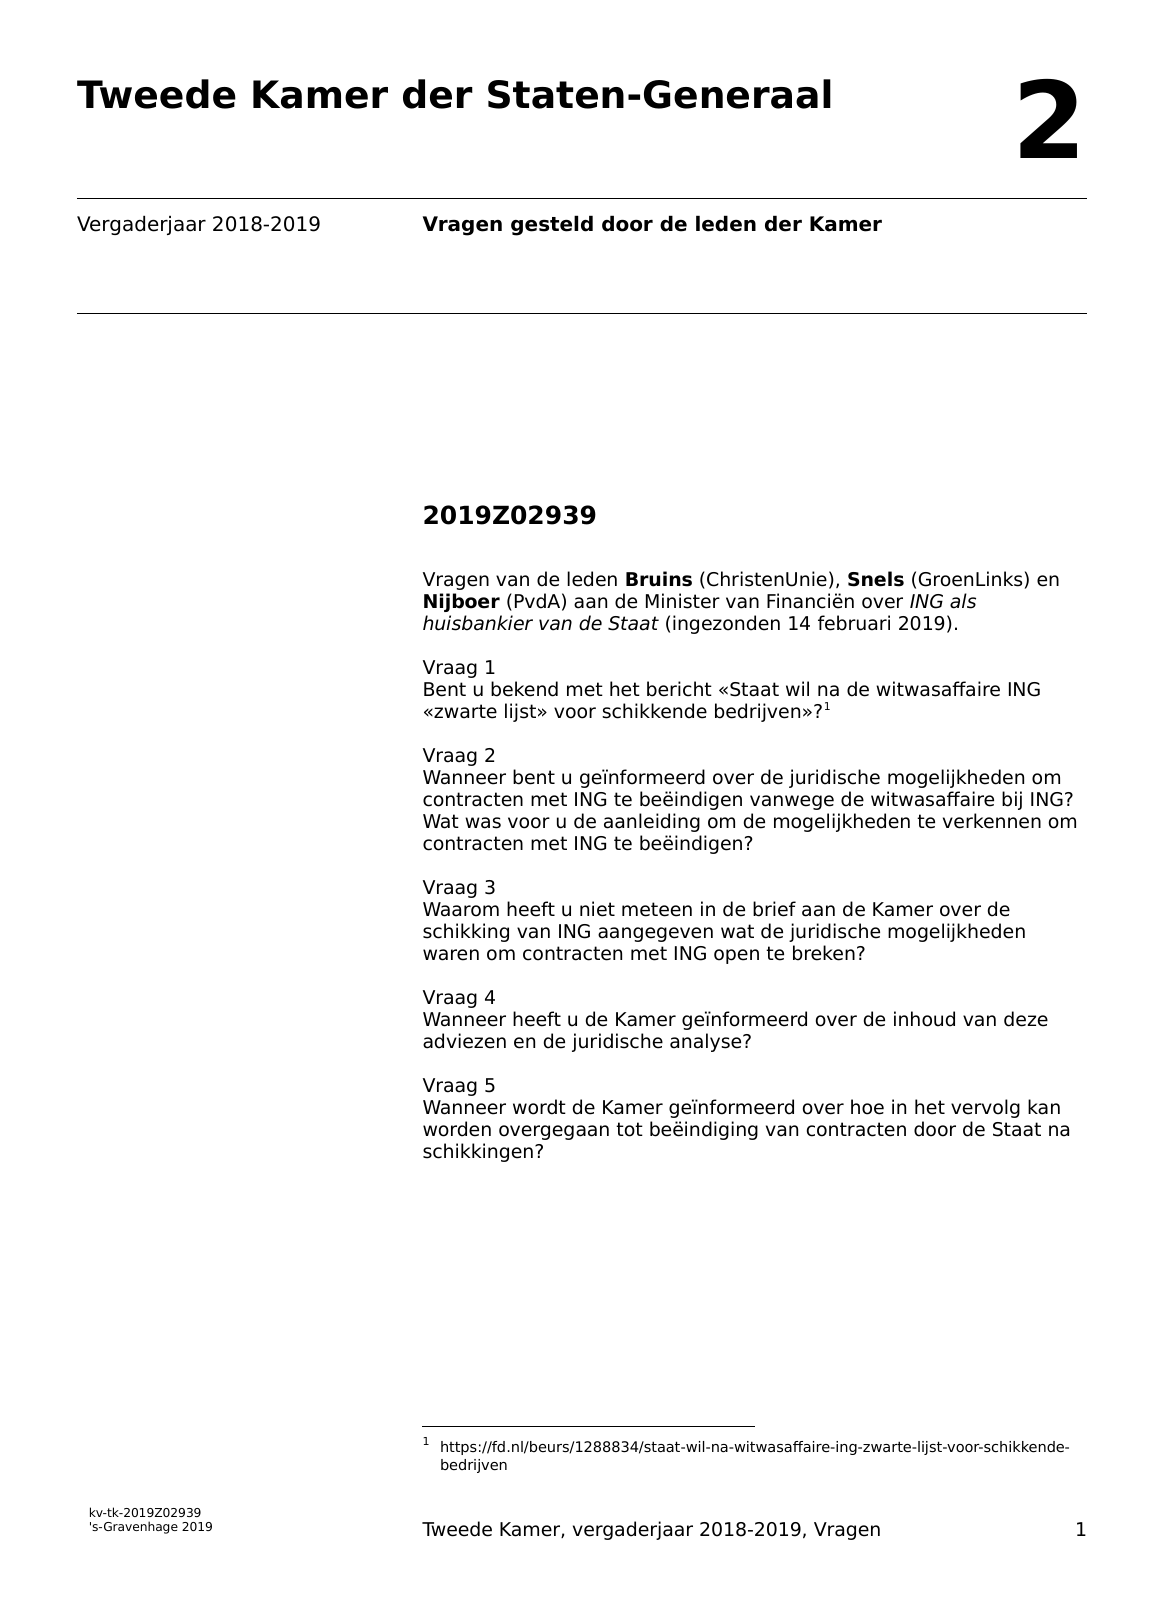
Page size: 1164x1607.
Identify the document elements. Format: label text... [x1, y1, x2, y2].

text 's-Gravenhage 2019 [88, 1520, 323, 1534]
table_header 2 [886, 59, 1087, 198]
text Vraag 5 [422, 1075, 1087, 1097]
text kv-tk-2019Z02939 [88, 1506, 323, 1520]
text Vraag 1 [422, 657, 1087, 679]
text Vragen van de leden Bruins (ChristenUnie), Snels (GroenLinks) en Nijboer (PvdA) aan de Minister van Financiën over ING als huisbankier van de Staat (ingezonden 14 februari 2019). [422, 569, 1087, 635]
text Wanneer heeft u de Kamer geïnformeerd over de inhoud van deze adviezen en de juridische analyse? [422, 1009, 1087, 1053]
text Vraag 2 [422, 745, 1087, 767]
text Vraag 3 [422, 877, 1087, 899]
text Waarom heeft u niet meteen in de brief aan de Kamer over de schikking van ING aangegeven wat de juridische mogelijkheden waren om contracten met ING open te breken? [422, 899, 1087, 965]
table_header Tweede Kamer der Staten-Generaal [77, 59, 886, 198]
text Wanneer bent u geïnformeerd over de juridische mogelijkheden om contracten met ING te beëindigen vanwege de witwasaffaire bij ING? Wat was voor u de aanleiding om de mogelijkheden te verkennen om contracten met ING te beëindigen? [422, 767, 1087, 855]
table_cell Vergaderjaar 2018-2019 [77, 199, 422, 313]
table_cell Vragen gesteld door de leden der Kamer [422, 199, 1087, 313]
text https://fd.nl/beurs/1288834/staat-wil-na-witwasaffaire-ing-zwarte-lijst-voor-schikkende-bedrijven [422, 1435, 1087, 1474]
text Bent u bekend met het bericht «Staat wil na de witwasaffaire ING «zwarte lijst» voor schikkende bedrijven»? [422, 679, 1087, 723]
text 2019Z02939 [422, 501, 1087, 531]
text Vraag 4 [422, 987, 1087, 1009]
text Wanneer wordt de Kamer geïnformeerd over hoe in het vervolg kan worden overgegaan tot beëindiging van contracten door de Staat na schikkingen? [422, 1097, 1087, 1163]
